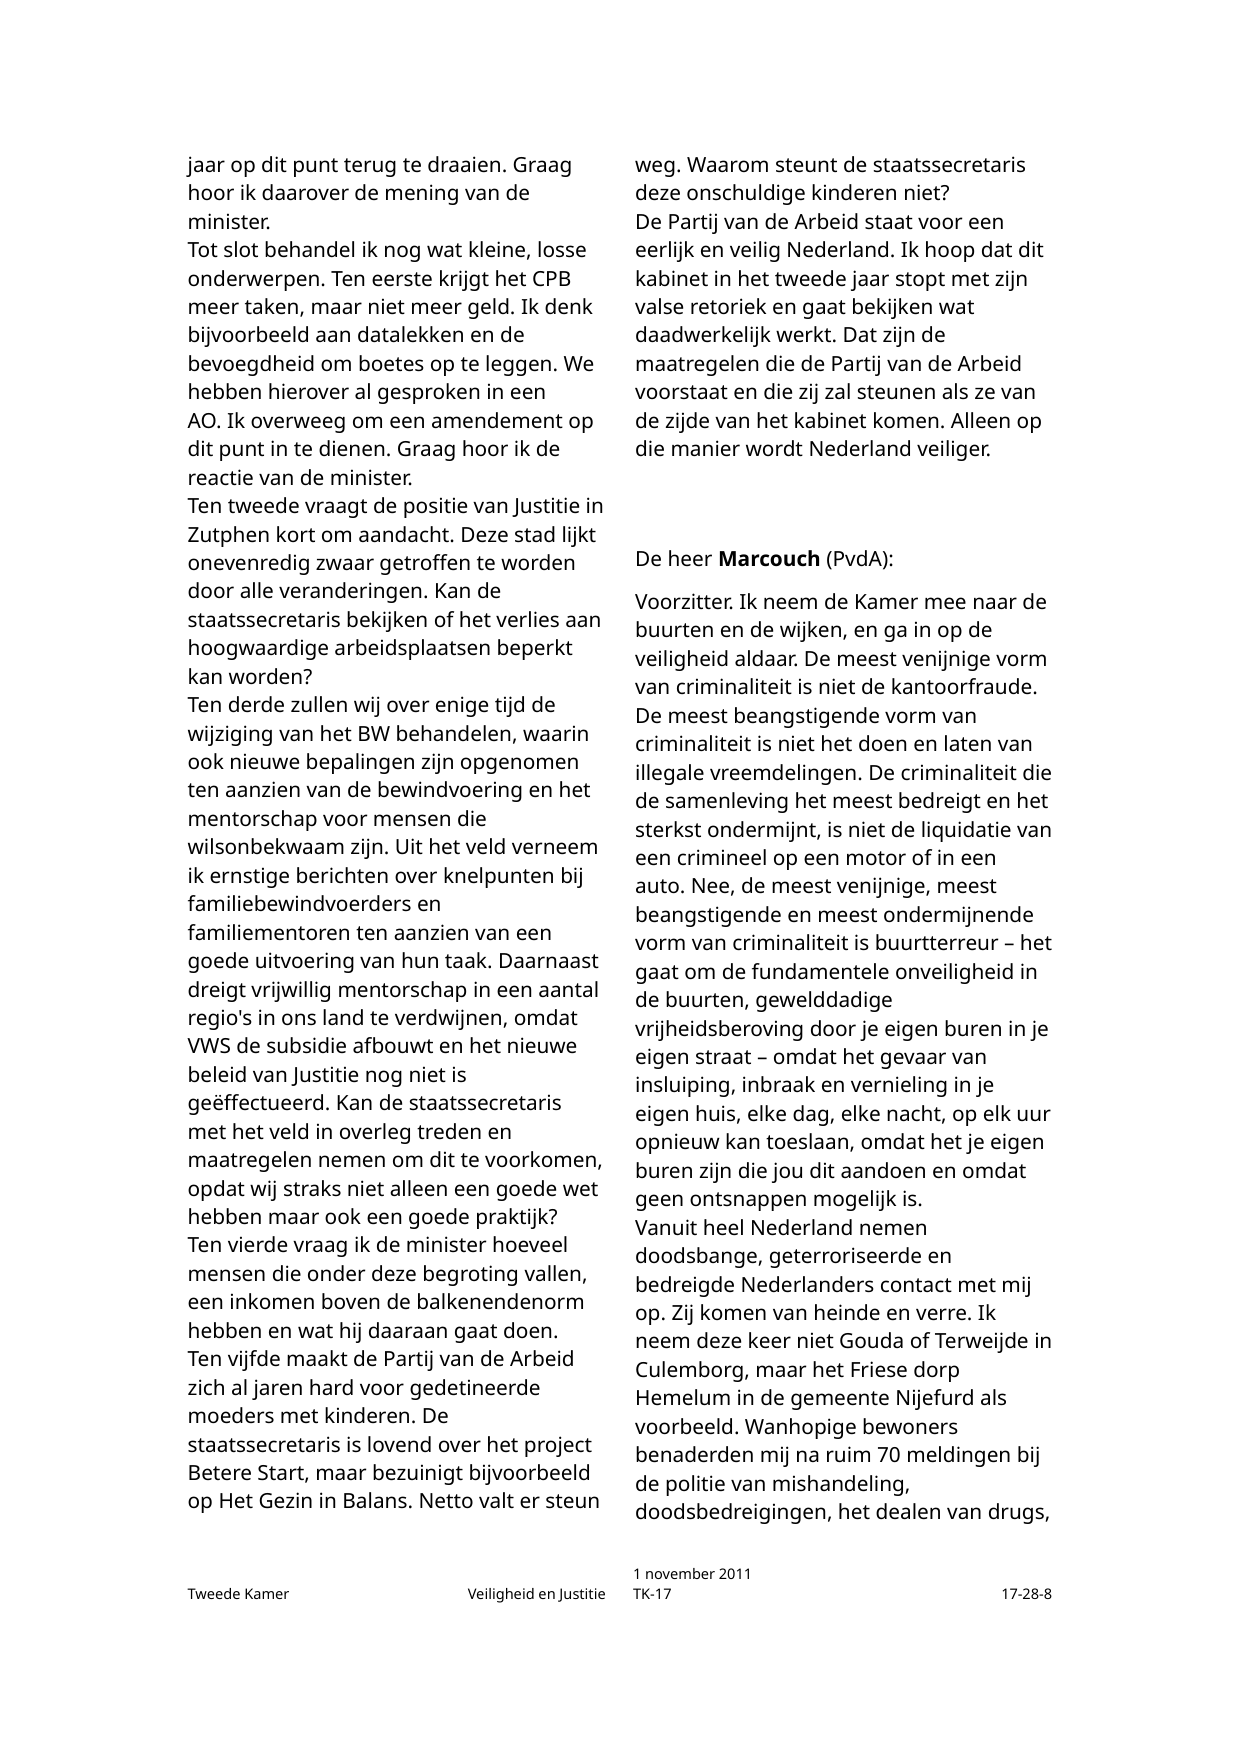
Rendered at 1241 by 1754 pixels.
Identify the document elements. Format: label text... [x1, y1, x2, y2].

text  [635, 493, 1053, 521]
text Ten tweede vraagt de positie van Justitie in Zutphen kort om aandacht. Deze stad lijkt onevenredig zwaar getroffen te worden door alle veranderingen. Kan de staatssecretaris bekijken of het verlies aan hoogwaardige arbeidsplaatsen beperkt kan worden? [187, 491, 605, 690]
text Ten derde zullen wij over enige tijd de wijziging van het BW behandelen, waarin ook nieuwe bepalingen zijn opgenomen ten aanzien van de bewindvoering en het mentorschap voor mensen die wilsonbekwaam zijn. Uit het veld verneem ik ernstige berichten over knelpunten bij familiebewindvoerders en familiementoren ten aanzien van een goede uitvoering van hun taak. Daarnaast dreigt vrijwillig mentorschap in een aantal regio's in ons land te verdwijnen, omdat VWS de subsidie afbouwt en het nieuwe beleid van Justitie nog niet is geëffectueerd. Kan de staatssecretaris met het veld in overleg treden en maatregelen nemen om dit te voorkomen, opdat wij straks niet alleen een goede wet hebben maar ook een goede praktijk? [187, 690, 605, 1231]
text weg. Waarom steunt de staatssecretaris deze onschuldige kinderen niet? [635, 150, 1053, 207]
text Ten vierde vraag ik de minister hoeveel mensen die onder deze begroting vallen, een inkomen boven de balkenendenorm hebben en wat hij daaraan gaat doen. [187, 1231, 605, 1344]
text De heer Marcouch (PvdA): [635, 544, 1053, 572]
text Voorzitter. Ik neem de Kamer mee naar de buurten en de wijken, en ga in op de veiligheid aldaar. De meest venijnige vorm van criminaliteit is niet de kantoorfraude. De meest beangstigende vorm van criminaliteit is niet het doen en laten van illegale vreemdelingen. De criminaliteit die de samenleving het meest bedreigt en het sterkst ondermijnt, is niet de liquidatie van een crimineel op een motor of in een auto. Nee, de meest venijnige, meest beangstigende en meest ondermijnende vorm van criminaliteit is buurtterreur – het gaat om de fundamentele onveiligheid in de buurten, gewelddadige vrijheidsberoving door je eigen buren in je eigen straat – omdat het gevaar van insluiping, inbraak en vernieling in je eigen huis, elke dag, elke nacht, op elk uur opnieuw kan toeslaan, omdat het je eigen buren zijn die jou dit aandoen en omdat geen ontsnappen mogelijk is. [635, 587, 1053, 1213]
text jaar op dit punt terug te draaien. Graag hoor ik daarover de mening van de minister. [187, 150, 605, 235]
text De Partij van de Arbeid staat voor een eerlijk en veilig Nederland. Ik hoop dat dit kabinet in het tweede jaar stopt met zijn valse retoriek en gaat bekijken wat daadwerkelijk werkt. Dat zijn de maatregelen die de Partij van de Arbeid voorstaat en die zij zal steunen als ze van de zijde van het kabinet komen. Alleen op die manier wordt Nederland veiliger. [635, 207, 1053, 463]
text Ten vijfde maakt de Partij van de Arbeid zich al jaren hard voor gedetineerde moeders met kinderen. De staatssecretaris is lovend over het project Betere Start, maar bezuinigt bijvoorbeeld op Het Gezin in Balans. Netto valt er steun [187, 1344, 605, 1515]
text Tot slot behandel ik nog wat kleine, losse onderwerpen. Ten eerste krijgt het CPB meer taken, maar niet meer geld. Ik denk bijvoorbeeld aan datalekken en de bevoegdheid om boetes op te leggen. We hebben hierover al gesproken in een AO. Ik overweeg om een amendement op dit punt in te dienen. Graag hoor ik de reactie van de minister. [187, 235, 605, 491]
text Vanuit heel Nederland nemen doodsbange, geterroriseerde en bedreigde Nederlanders contact met mij op. Zij komen van heinde en verre. Ik neem deze keer niet Gouda of Terweijde in Culemborg, maar het Friese dorp Hemelum in de gemeente Nijefurd als voorbeeld. Wanhopige bewoners benaderden mij na ruim 70 meldingen bij de politie van mishandeling, doodsbedreigingen, het dealen van drugs, [635, 1213, 1053, 1526]
